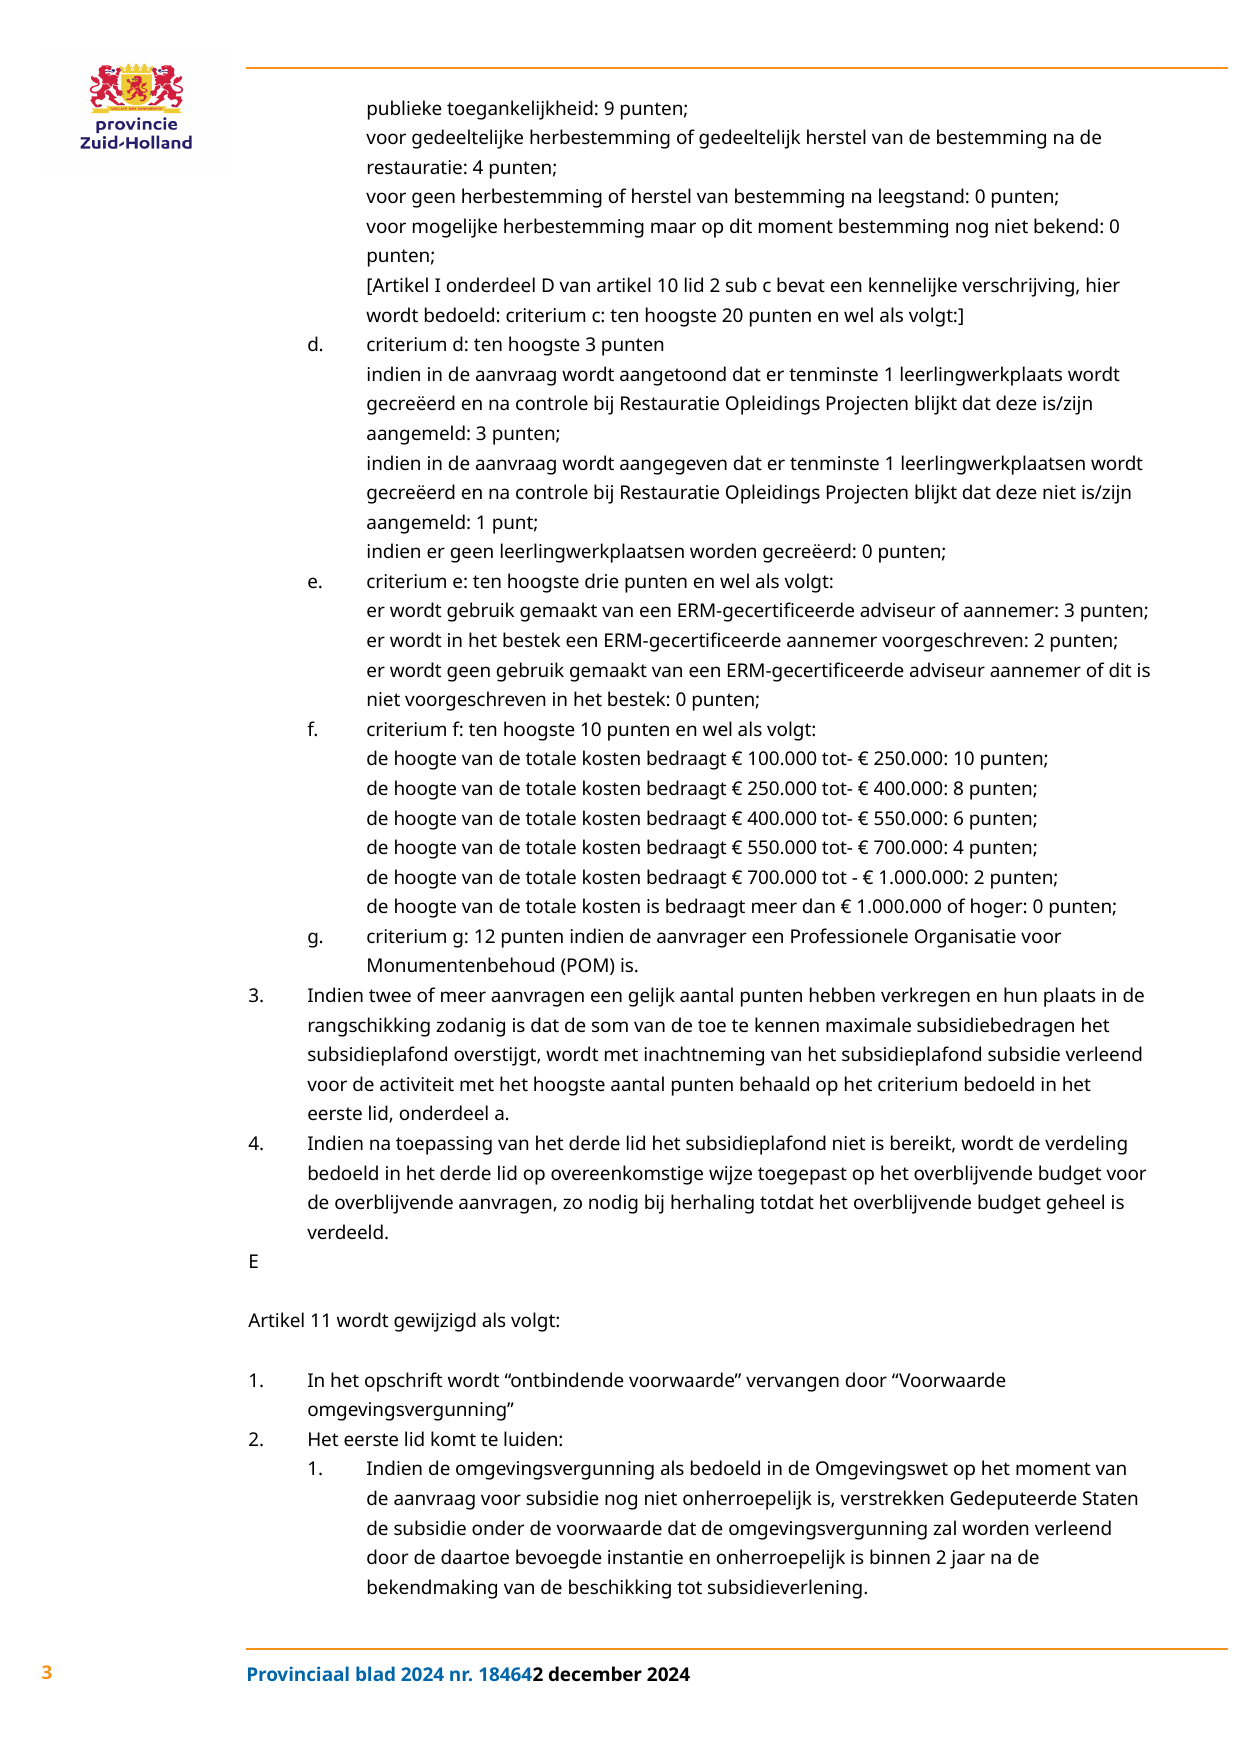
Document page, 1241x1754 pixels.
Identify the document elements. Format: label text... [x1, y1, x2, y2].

list publieke toegankelijkheid: 9 punten; [307, 95, 1152, 121]
list indien er geen leerlingwerkplaatsen worden gecreëerd: 0 punten; [307, 538, 1152, 564]
list de hoogte van de totale kosten bedraagt € 700.000 tot - € 1.000.000: 2 punten; [307, 864, 1152, 890]
list er wordt gebruik gemaakt van een ERM-gecertificeerde adviseur of aannemer: 3 punten; [307, 598, 1152, 623]
list de hoogte van de totale kosten bedraagt € 250.000 tot- € 400.000: 8 punten; [307, 775, 1152, 801]
text Artikel 11 wordt gewijzigd als volgt: [248, 1308, 1152, 1333]
list de hoogte van de totale kosten is bedraagt meer dan € 1.000.000 of hoger: 0 punten; [307, 893, 1152, 919]
list indien in de aanvraag wordt aangetoond dat er tenminste 1 leerlingwerkplaats wordt gecreëerd en na controle bij Restauratie Opleidings Projecten blijkt dat deze is/zijn aangemeld: 3 punten; [307, 361, 1152, 446]
list er wordt in het bestek een ERM-gecertificeerde aannemer voorgeschreven: 2 punten; [307, 627, 1152, 653]
list de hoogte van de totale kosten bedraagt € 100.000 tot- € 250.000: 10 punten; [307, 746, 1152, 771]
list criterium g: 12 punten indien de aanvrager een Professionele Organisatie voor Monumentenbehoud (POM) is. [307, 923, 1152, 978]
list voor geen herbestemming of herstel van bestemming na leegstand: 0 punten; [307, 183, 1152, 209]
list criterium d: ten hoogste 3 punten [307, 331, 1152, 357]
list voor mogelijke herbestemming maar op dit moment bestemming nog niet bekend: 0 punten; [307, 213, 1152, 268]
list Het eerste lid komt te luiden: [248, 1426, 1152, 1452]
list Indien na toepassing van het derde lid het subsidieplafond niet is bereikt, wordt de verdeling bedoeld in het derde lid op overeenkomstige wijze toegepast op het overblijvende budget voor de overblijvende aanvragen, zo nodig bij herhaling totdat het overblijvende budget geheel is verdeeld. [248, 1130, 1152, 1245]
list criterium e: ten hoogste drie punten en wel als volgt: [307, 568, 1152, 594]
list [Artikel I onderdeel D van artikel 10 lid 2 sub c bevat een kennelijke verschrijving, hier wordt bedoeld: criterium c: ten hoogste 20 punten en wel als volgt:] [307, 272, 1152, 328]
list de hoogte van de totale kosten bedraagt € 550.000 tot- € 700.000: 4 punten; [307, 834, 1152, 860]
list Indien twee of meer aanvragen een gelijk aantal punten hebben verkregen en hun plaats in de rangschikking zodanig is dat de som van de toe te kennen maximale subsidiebedragen het subsidieplafond overstijgt, wordt met inachtneming van het subsidieplafond subsidie verleend voor de activiteit met het hoogste aantal punten behaald op het criterium bedoeld in het eerste lid, onderdeel a. [248, 982, 1152, 1126]
list Indien de omgevingsvergunning als bedoeld in de Omgevingswet op het moment van de aanvraag voor subsidie nog niet onherroepelijk is, verstrekken Gedeputeerde Staten de subsidie onder de voorwaarde dat de omgevingsvergunning zal worden verleend door de daartoe bevoegde instantie en onherroepelijk is binnen 2 jaar na de bekendmaking van de beschikking tot subsidieverlening. [307, 1456, 1152, 1600]
list voor gedeeltelijke herbestemming of gedeeltelijk herstel van de bestemming na de restauratie: 4 punten; [307, 124, 1152, 180]
list In het opschrift wordt “ontbindende voorwaarde” vervangen door “Voorwaarde omgevingsvergunning” [248, 1367, 1152, 1422]
list indien in de aanvraag wordt aangegeven dat er tenminste 1 leerlingwerkplaatsen wordt gecreëerd en na controle bij Restauratie Opleidings Projecten blijkt dat deze niet is/zijn aangemeld: 1 punt; [307, 450, 1152, 535]
list er wordt geen gebruik gemaakt van een ERM-gecertificeerde adviseur aannemer of dit is niet voorgeschreven in het bestek: 0 punten; [307, 657, 1152, 712]
list criterium f: ten hoogste 10 punten en wel als volgt: [307, 716, 1152, 742]
text E [248, 1248, 1152, 1274]
picture [41, 47, 231, 172]
list de hoogte van de totale kosten bedraagt € 400.000 tot- € 550.000: 6 punten; [307, 805, 1152, 831]
